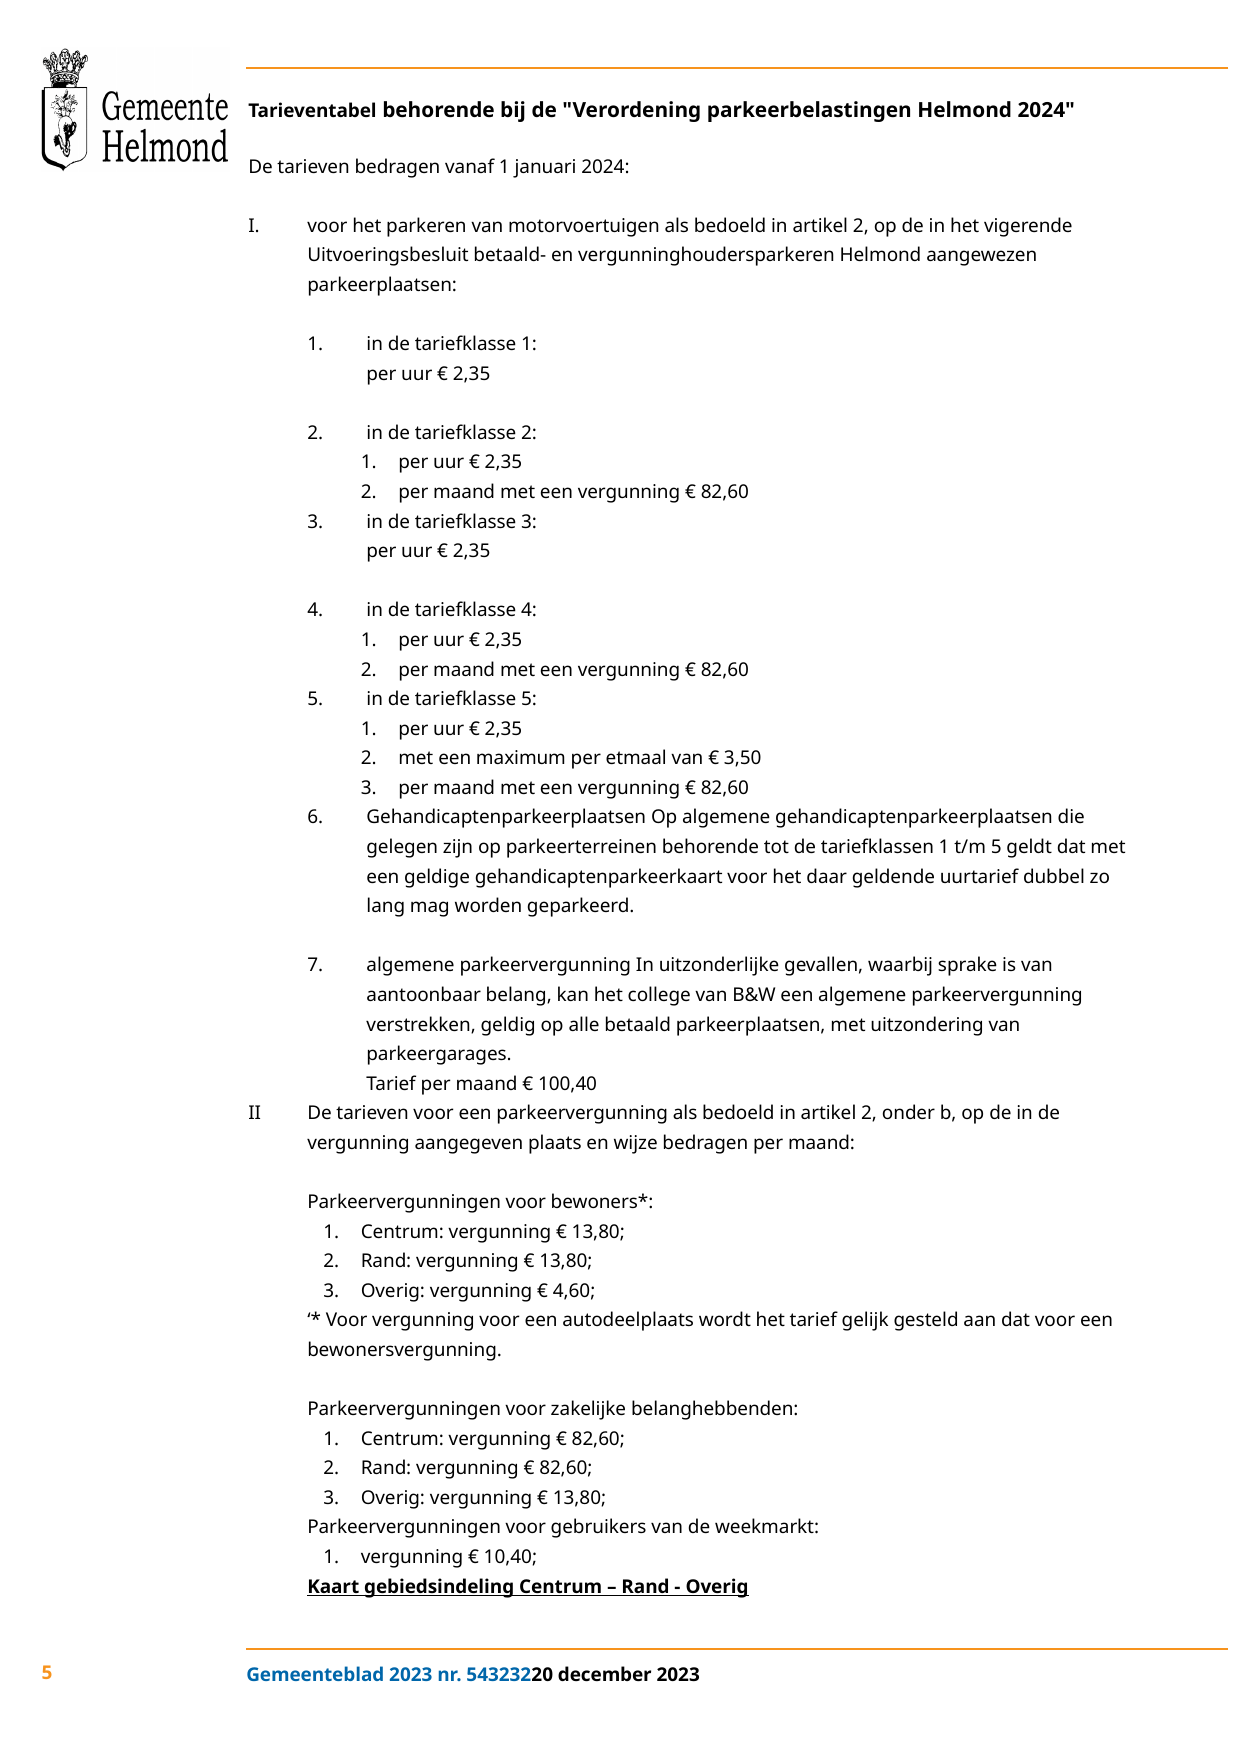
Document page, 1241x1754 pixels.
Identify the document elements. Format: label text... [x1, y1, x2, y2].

text De tarieven bedragen vanaf 1 januari 2024: [248, 153, 1152, 179]
list per uur € 2,35 [307, 360, 1152, 386]
list per uur € 2,35 [361, 626, 1152, 652]
list per uur € 2,35 [307, 537, 1152, 563]
list met een maximum per etmaal van € 3,50 [361, 744, 1152, 770]
list Tarief per maand € 100,40 [307, 1070, 1152, 1096]
list in de tariefklasse 5: [307, 685, 1152, 711]
list Rand: vergunning € 13,80; [323, 1247, 1152, 1273]
list ‘* Voor vergunning voor een autodeelplaats wordt het tarief gelijk gesteld aan dat voor een bewonersvergunning. [248, 1307, 1152, 1362]
list algemene parkeervergunning In uitzonderlijke gevallen, waarbij sprake is van aantoonbaar belang, kan het college van B&W een algemene parkeervergunning verstrekken, geldig op alle betaald parkeerplaatsen, met uitzondering van parkeergarages. [307, 952, 1152, 1066]
list per maand met een vergunning € 82,60 [361, 656, 1152, 682]
list in de tariefklasse 4: [307, 597, 1152, 622]
list per uur € 2,35 [361, 449, 1152, 474]
list per maand met een vergunning € 82,60 [361, 478, 1152, 504]
list Overig: vergunning € 4,60; [323, 1277, 1152, 1303]
list De tarieven voor een parkeervergunning als bedoeld in artikel 2, onder b, op de in de vergunning aangegeven plaats en wijze bedragen per maand: [248, 1099, 1152, 1155]
list in de tariefklasse 3: [307, 508, 1152, 534]
list vergunning € 10,40; [323, 1543, 1152, 1569]
list Rand: vergunning € 82,60; [323, 1454, 1152, 1480]
picture [41, 47, 231, 172]
list voor het parkeren van motorvoertuigen als bedoeld in artikel 2, op de in het vigerende Uitvoeringsbesluit betaald- en vergunninghoudersparkeren Helmond aangewezen parkeerplaatsen: [248, 212, 1152, 297]
list per uur € 2,35 [361, 715, 1152, 741]
list Overig: vergunning € 13,80; [323, 1484, 1152, 1510]
text Tarieventabel behorende bij de "Verordening parkeerbelastingen Helmond 2024" [248, 95, 1152, 123]
list Centrum: vergunning € 13,80; [323, 1218, 1152, 1244]
list in de tariefklasse 1: [307, 330, 1152, 356]
list per maand met een vergunning € 82,60 [361, 774, 1152, 800]
list Parkeervergunningen voor zakelijke belanghebbenden: [248, 1395, 1152, 1421]
list Gehandicaptenparkeerplaatsen Op algemene gehandicaptenparkeerplaatsen die gelegen zijn op parkeerterreinen behorende tot de tariefklassen 1 t/m 5 geldt dat met een geldige gehandicaptenparkeerkaart voor het daar geldende uurtarief dubbel zo lang mag worden geparkeerd. [307, 804, 1152, 918]
list Centrum: vergunning € 82,60; [323, 1425, 1152, 1451]
list Parkeervergunningen voor bewoners*: [248, 1188, 1152, 1214]
list Parkeervergunningen voor gebruikers van de weekmarkt: [248, 1514, 1152, 1539]
list in de tariefklasse 2: [307, 419, 1152, 445]
list Kaart gebiedsindeling Centrum – Rand - Overig [248, 1573, 1152, 1599]
